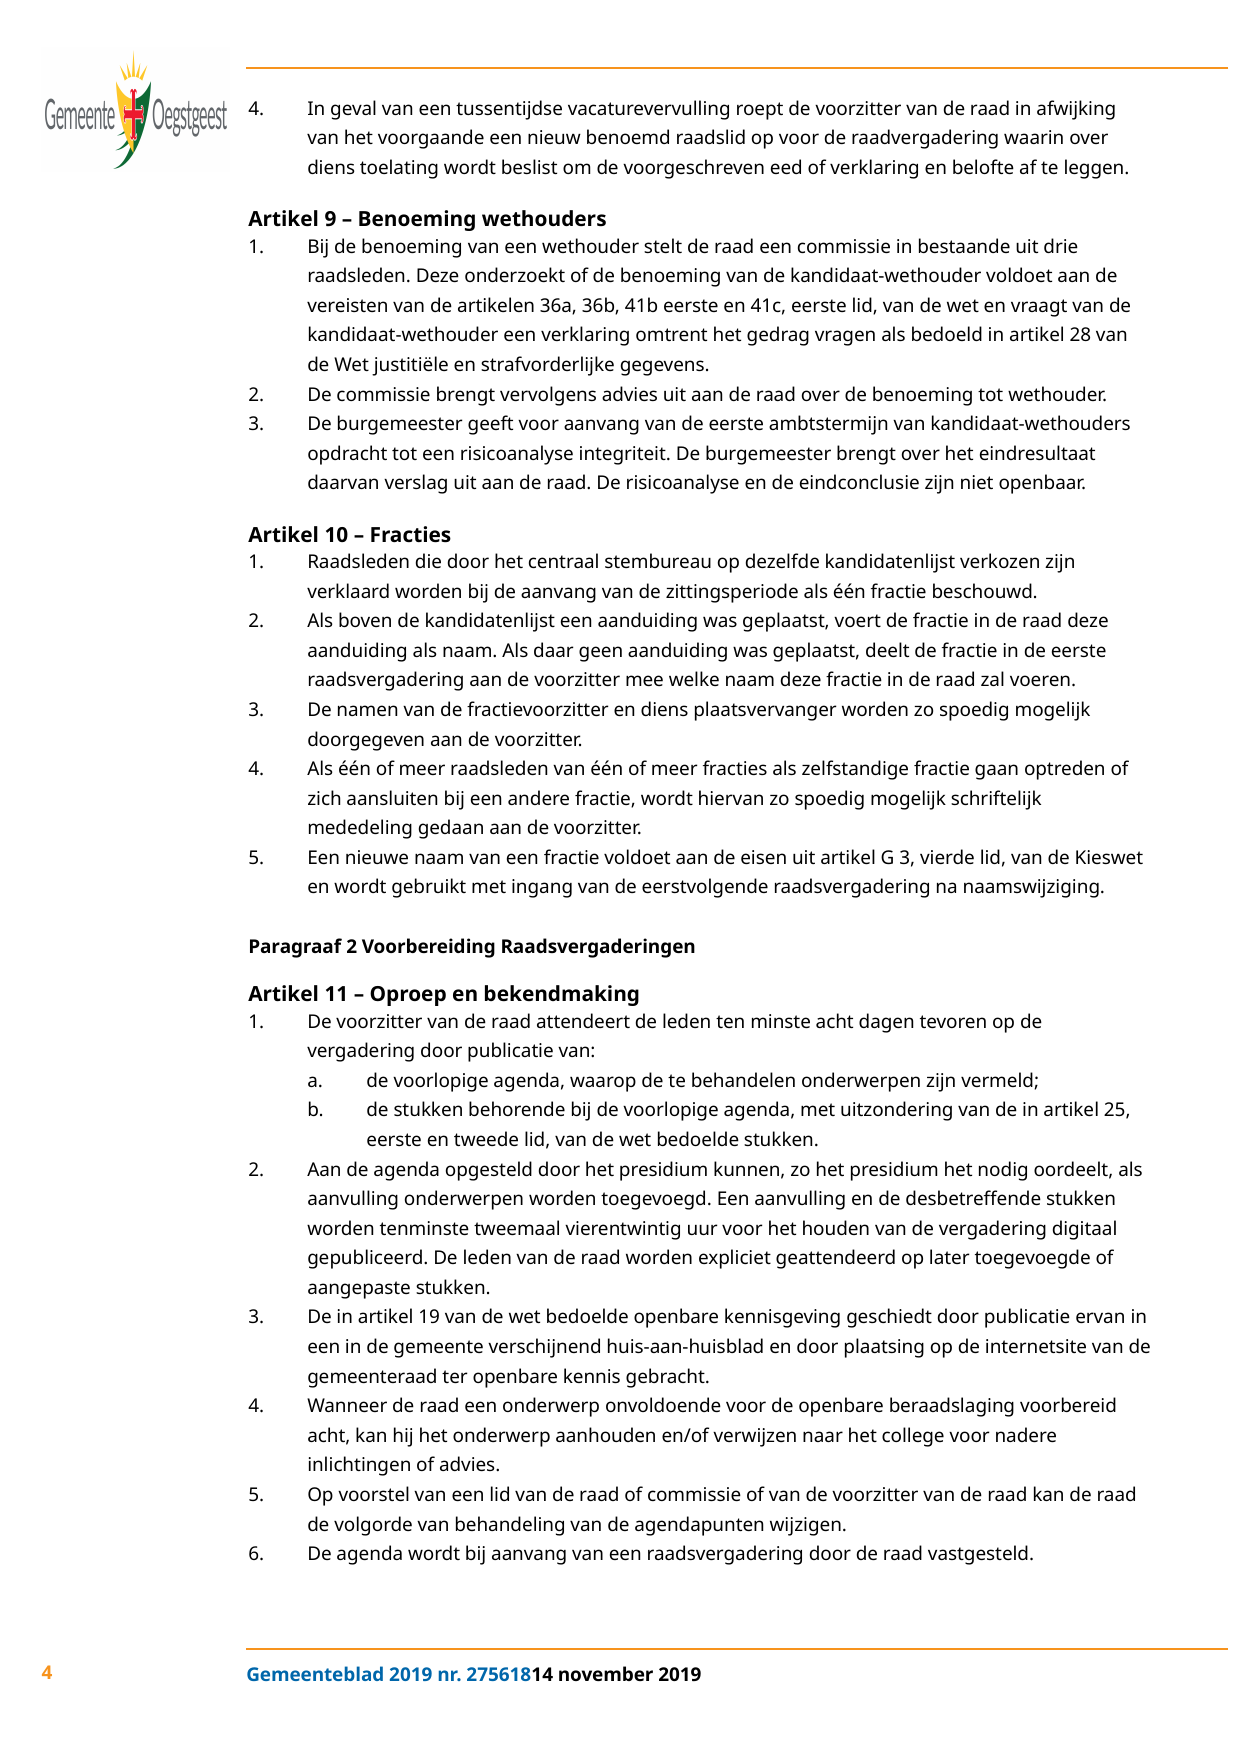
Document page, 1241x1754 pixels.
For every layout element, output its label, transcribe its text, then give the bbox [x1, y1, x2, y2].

list Als boven de kandidatenlijst een aanduiding was geplaatst, voert de fractie in de raad deze aanduiding als naam. Als daar geen aanduiding was geplaatst, deelt de fractie in de eerste raadsvergadering aan de voorzitter mee welke naam deze fractie in de raad zal voeren. [248, 607, 1152, 692]
list de voorlopige agenda, waarop de te behandelen onderwerpen zijn vermeld; [307, 1067, 1152, 1093]
list Aan de agenda opgesteld door het presidium kunnen, zo het presidium het nodig oordeelt, als aanvulling onderwerpen worden toegevoegd. Een aanvulling en de desbetreffende stukken worden tenminste tweemaal vierentwintig uur voor het houden van de vergadering digitaal gepubliceerd. De leden van de raad worden expliciet geattendeerd op later toegevoegde of aangepaste stukken. [248, 1156, 1152, 1300]
text Artikel 10 – Fracties [248, 520, 1152, 548]
list De namen van de fractievoorzitter en diens plaatsvervanger worden zo spoedig mogelijk doorgegeven aan de voorzitter. [248, 696, 1152, 752]
list de stukken behorende bij de voorlopige agenda, met uitzondering van de in artikel 25, eerste en tweede lid, van de wet bedoelde stukken. [307, 1097, 1152, 1152]
list De commissie brengt vervolgens advies uit aan de raad over de benoeming tot wethouder. [248, 381, 1152, 406]
list Als één of meer raadsleden van één of meer fracties als zelfstandige fractie gaan optreden of zich aansluiten bij een andere fractie, wordt hiervan zo spoedig mogelijk schriftelijk mededeling gedaan aan de voorzitter. [248, 755, 1152, 840]
list Op voorstel van een lid van de raad of commissie of van de voorzitter van de raad kan de raad de volgorde van behandeling van de agendapunten wijzigen. [248, 1481, 1152, 1537]
list De voorzitter van de raad attendeert de leden ten minste acht dagen tevoren op de vergadering door publicatie van: [248, 1008, 1152, 1063]
list De burgemeester geeft voor aanvang van de eerste ambtstermijn van kandidaat-wethouders opdracht tot een risicoanalyse integriteit. De burgemeester brengt over het eindresultaat daarvan verslag uit aan de raad. De risicoanalyse en de eindconclusie zijn niet openbaar. [248, 410, 1152, 495]
text Paragraaf 2 Voorbereiding Raadsvergaderingen [248, 933, 1152, 959]
list Bij de benoeming van een wethouder stelt de raad een commissie in bestaande uit drie raadsleden. Deze onderzoekt of de benoeming van de kandidaat-wethouder voldoet aan de vereisten van de artikelen 36a, 36b, 41b eerste en 41c, eerste lid, van de wet en vraagt van de kandidaat-wethouder een verklaring omtrent het gedrag vragen als bedoeld in artikel 28 van de Wet justitiële en strafvorderlijke gegevens. [248, 233, 1152, 377]
text Artikel 9 – Benoeming wethouders [248, 204, 1152, 233]
list Een nieuwe naam van een fractie voldoet aan de eisen uit artikel G 3, vierde lid, van de Kieswet en wordt gebruikt met ingang van de eerstvolgende raadsvergadering na naamswijziging. [248, 844, 1152, 899]
list In geval van een tussentijdse vacaturevervulling roept de voorzitter van de raad in afwijking van het voorgaande een nieuw benoemd raadslid op voor de raadvergadering waarin over diens toelating wordt beslist om de voorgeschreven eed of verklaring en belofte af te leggen. [248, 95, 1152, 180]
list De agenda wordt bij aanvang van een raadsvergadering door de raad vastgesteld. [248, 1540, 1152, 1566]
list De in artikel 19 van de wet bedoelde openbare kennisgeving geschiedt door publicatie ervan in een in de gemeente verschijnend huis-aan-huisblad en door plaatsing op de internetsite van de gemeenteraad ter openbare kennis gebracht. [248, 1304, 1152, 1389]
list Wanneer de raad een onderwerp onvoldoende voor de openbare beraadslaging voorbereid acht, kan hij het onderwerp aanhouden en/of verwijzen naar het college voor nadere inlichtingen of advies. [248, 1392, 1152, 1477]
list Raadsleden die door het centraal stembureau op dezelfde kandidatenlijst verkozen zijn verklaard worden bij de aanvang van de zittingsperiode als één fractie beschouwd. [248, 548, 1152, 604]
picture [41, 47, 231, 172]
text Artikel 11 – Oproep en bekendmaking [248, 979, 1152, 1008]
